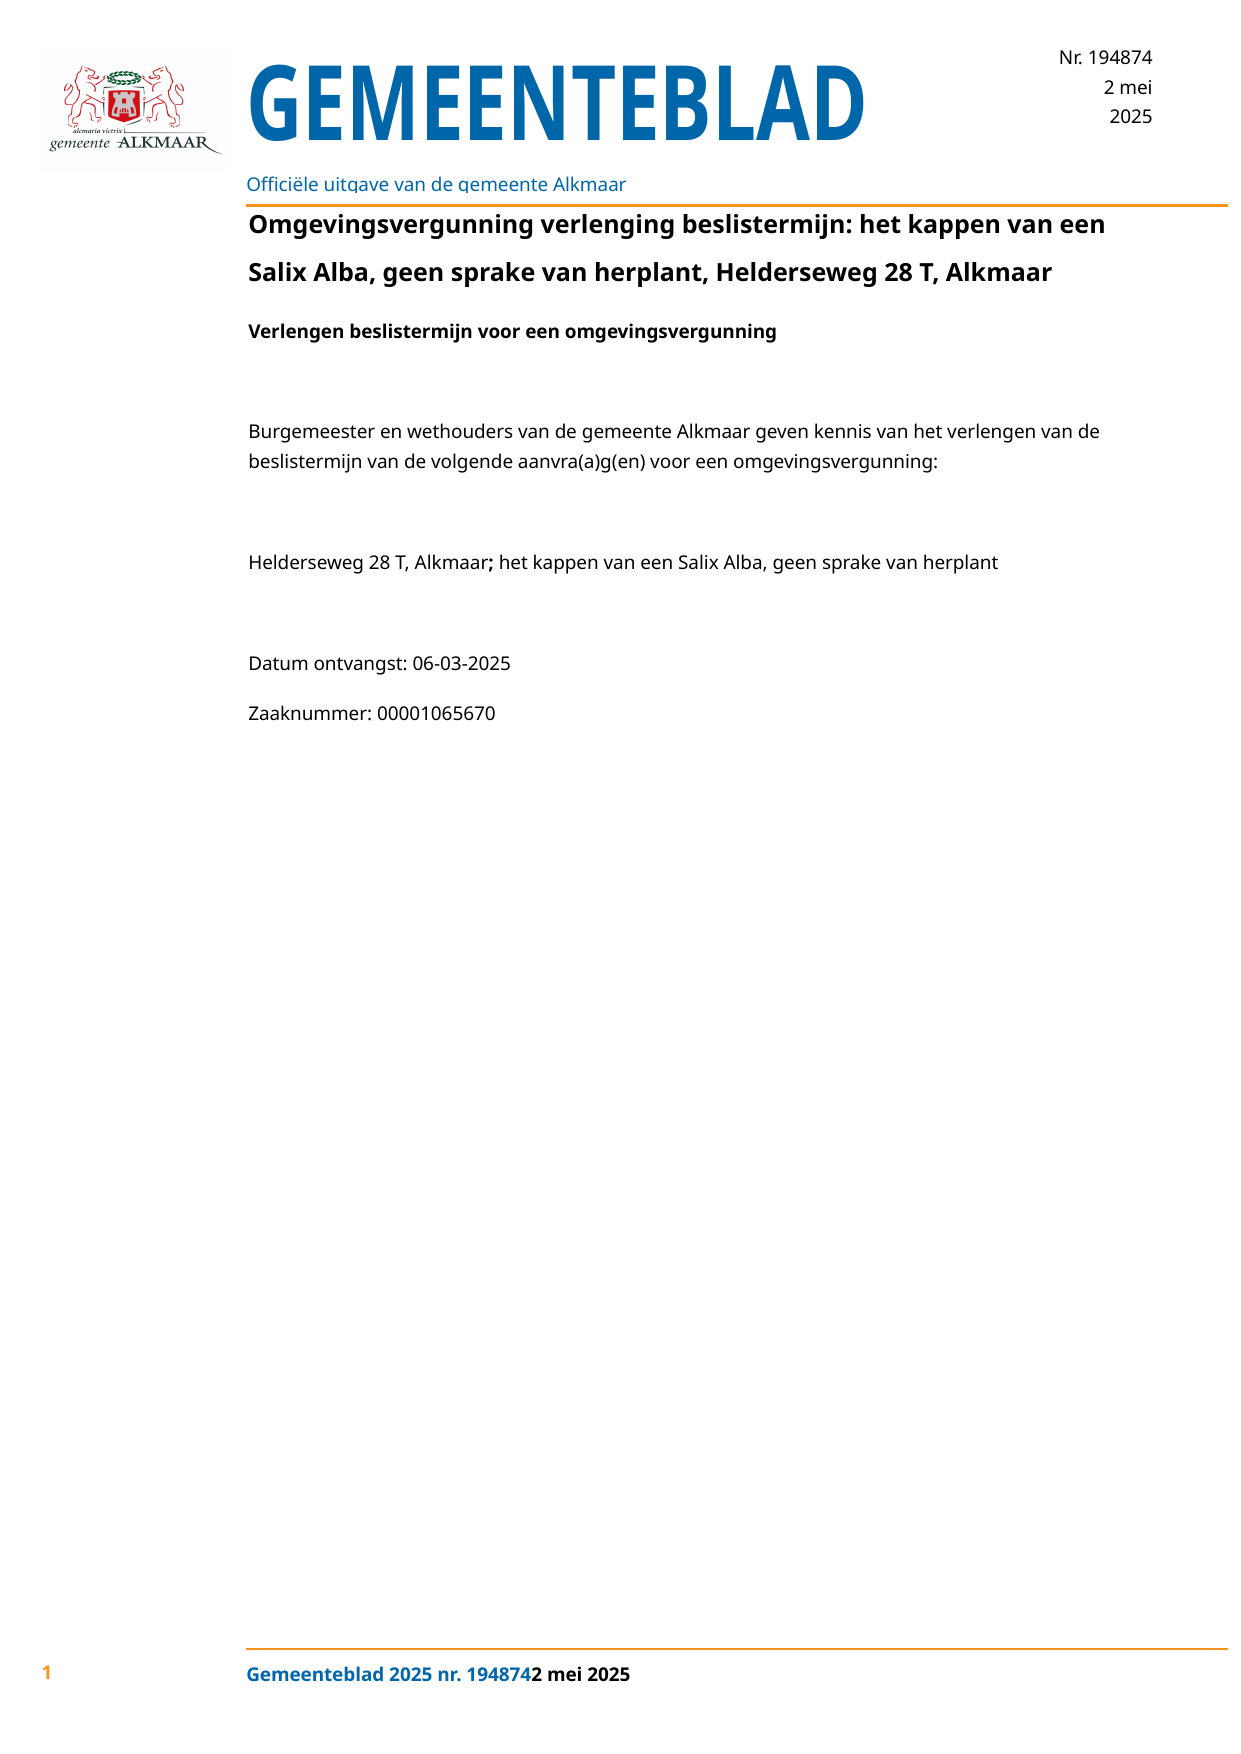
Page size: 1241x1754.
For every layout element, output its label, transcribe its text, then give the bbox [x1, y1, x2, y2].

text Datum ontvangst: 06-03-2025 [248, 650, 1152, 676]
text Helderseweg 28 T, Alkmaar; het kappen van een Salix Alba, geen sprake van herplant [248, 549, 1152, 575]
text Omgevingsvergunning verlenging beslistermijn: het kappen van een Salix Alba, geen sprake van herplant, Helderseweg 28 T, Alkmaar [248, 207, 1152, 288]
text Burgemeester en wethouders van de gemeente Alkmaar geven kennis van het verlengen van de beslistermijn van de volgende aanvra(a)g(en) voor een omgevingsvergunning: [248, 419, 1152, 474]
text Verlengen beslistermijn voor een omgevingsvergunning [248, 318, 1152, 344]
text Zaaknummer: 00001065670 [248, 700, 1152, 726]
picture [41, 47, 231, 172]
